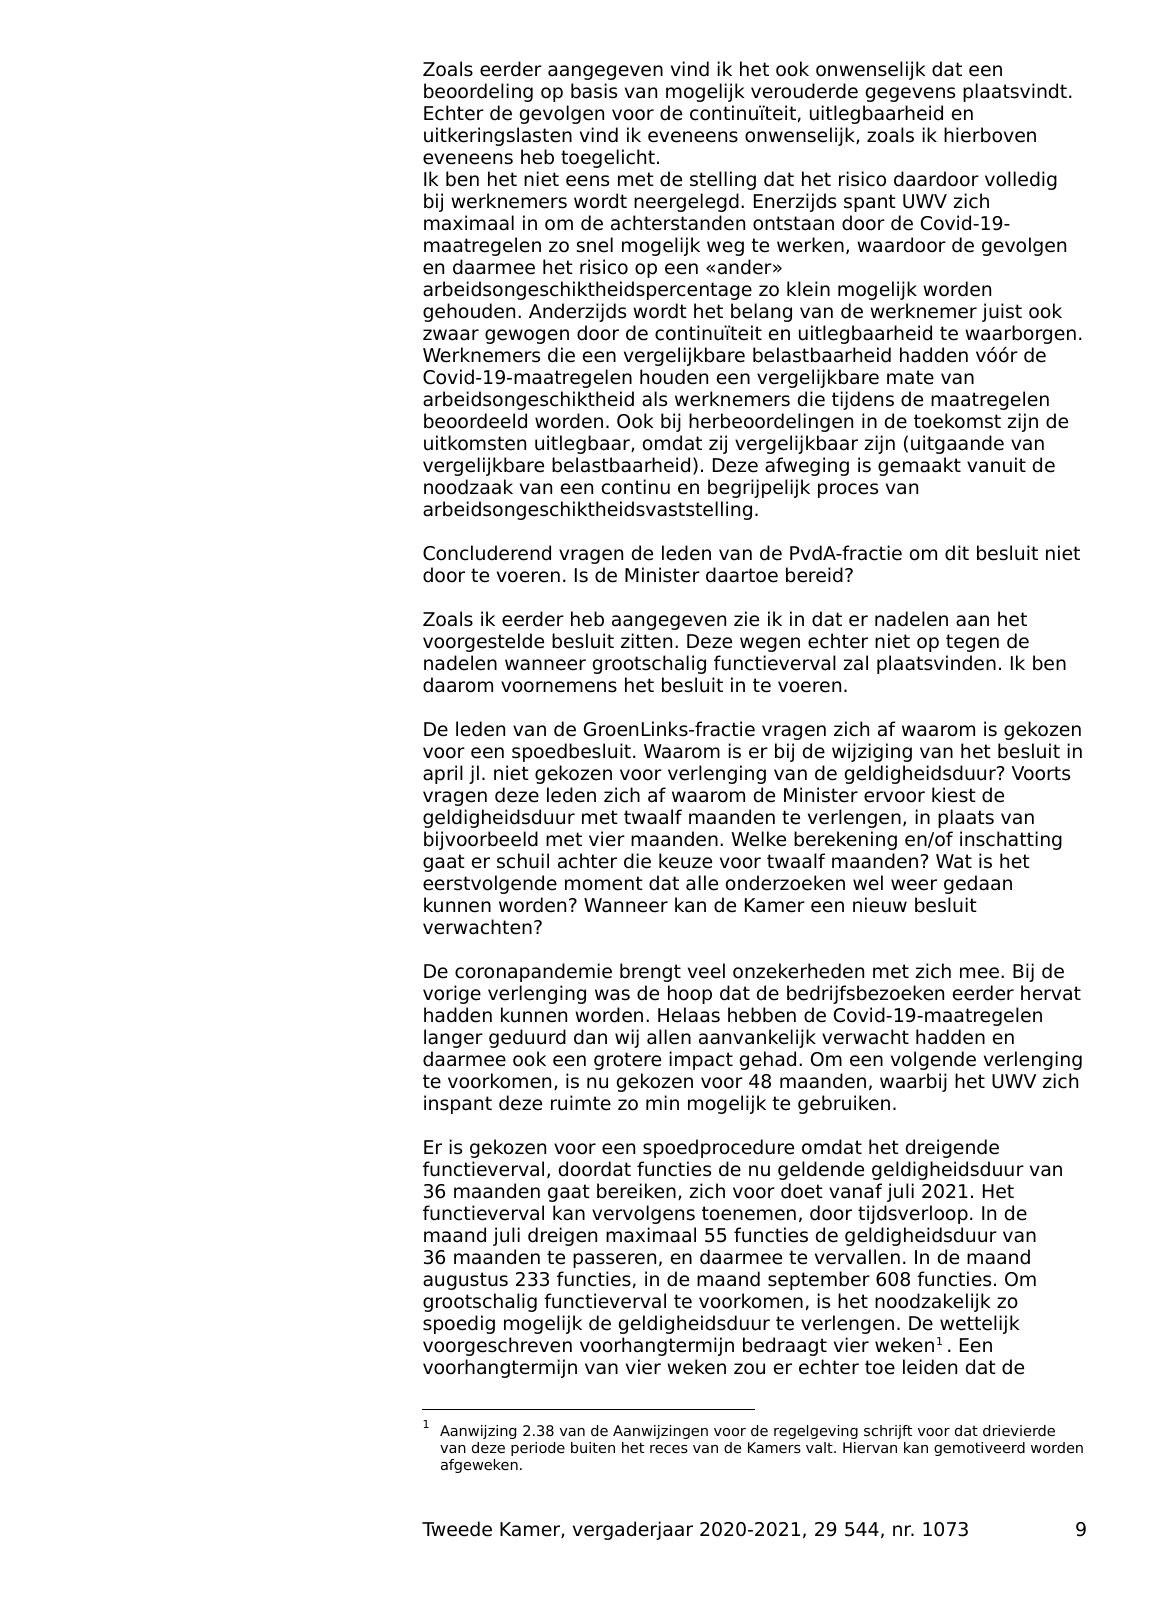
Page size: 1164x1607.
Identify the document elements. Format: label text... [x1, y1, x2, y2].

text Zoals eerder aangegeven vind ik het ook onwenselijk dat een beoordeling op basis van mogelijk verouderde gegevens plaatsvindt. Echter de gevolgen voor de continuïteit, uitlegbaarheid en uitkeringslasten vind ik eveneens onwenselijk, zoals ik hierboven eveneens heb toegelicht. [422, 59, 1087, 169]
text Zoals ik eerder heb aangegeven zie ik in dat er nadelen aan het voorgestelde besluit zitten. Deze wegen echter niet op tegen de nadelen wanneer grootschalig functieverval zal plaatsvinden. Ik ben daarom voornemens het besluit in te voeren. [422, 609, 1087, 697]
text Concluderend vragen de leden van de PvdA-fractie om dit besluit niet door te voeren. Is de Minister daartoe bereid? [422, 543, 1087, 587]
text De leden van de GroenLinks-fractie vragen zich af waarom is gekozen voor een spoedbesluit. Waarom is er bij de wijziging van het besluit in april jl. niet gekozen voor verlenging van de geldigheidsduur? Voorts vragen deze leden zich af waarom de Minister ervoor kiest de geldigheidsduur met twaalf maanden te verlengen, in plaats van bijvoorbeeld met vier maanden. Welke berekening en/of inschatting gaat er schuil achter die keuze voor twaalf maanden? Wat is het eerstvolgende moment dat alle onderzoeken wel weer gedaan kunnen worden? Wanneer kan de Kamer een nieuw besluit verwachten? [422, 719, 1087, 939]
text Ik ben het niet eens met de stelling dat het risico daardoor volledig bij werknemers wordt neergelegd. Enerzijds spant UWV zich maximaal in om de achterstanden ontstaan door de Covid-19-maatregelen zo snel mogelijk weg te werken, waardoor de gevolgen en daarmee het risico op een «ander» arbeidsongeschiktheidspercentage zo klein mogelijk worden gehouden. Anderzijds wordt het belang van de werknemer juist ook zwaar gewogen door de continuïteit en uitlegbaarheid te waarborgen. Werknemers die een vergelijkbare belastbaarheid hadden vóór de Covid-19-maatregelen houden een vergelijkbare mate van arbeidsongeschiktheid als werknemers die tijdens de maatregelen beoordeeld worden. Ook bij herbeoordelingen in de toekomst zijn de uitkomsten uitlegbaar, omdat zij vergelijkbaar zijn (uitgaande van vergelijkbare belastbaarheid). Deze afweging is gemaakt vanuit de noodzaak van een continu en begrijpelijk proces van arbeidsongeschiktheidsvaststelling. [422, 169, 1087, 521]
text Er is gekozen voor een spoedprocedure omdat het dreigende functieverval, doordat functies de nu geldende geldigheidsduur van 36 maanden gaat bereiken, zich voor doet vanaf juli 2021. Het functieverval kan vervolgens toenemen, door tijdsverloop. In de maand juli dreigen maximaal 55 functies de geldigheidsduur van 36 maanden te passeren, en daarmee te vervallen. In de maand augustus 233 functies, in de maand september 608 functies. Om grootschalig functieverval te voorkomen, is het noodzakelijk zo spoedig mogelijk de geldigheidsduur te verlengen. De wettelijk voorgeschreven voorhangtermijn bedraagt vier weken. Een voorhangtermijn van vier weken zou er echter toe leiden dat de [422, 1137, 1087, 1379]
text Aanwijzing 2.38 van de Aanwijzingen voor de regelgeving schrijft voor dat drievierde van deze periode buiten het reces van de Kamers valt. Hiervan kan gemotiveerd worden afgeweken. [422, 1418, 1087, 1474]
text De coronapandemie brengt veel onzekerheden met zich mee. Bij de vorige verlenging was de hoop dat de bedrijfsbezoeken eerder hervat hadden kunnen worden. Helaas hebben de Covid-19-maatregelen langer geduurd dan wij allen aanvankelijk verwacht hadden en daarmee ook een grotere impact gehad. Om een volgende verlenging te voorkomen, is nu gekozen voor 48 maanden, waarbij het UWV zich inspant deze ruimte zo min mogelijk te gebruiken. [422, 961, 1087, 1115]
